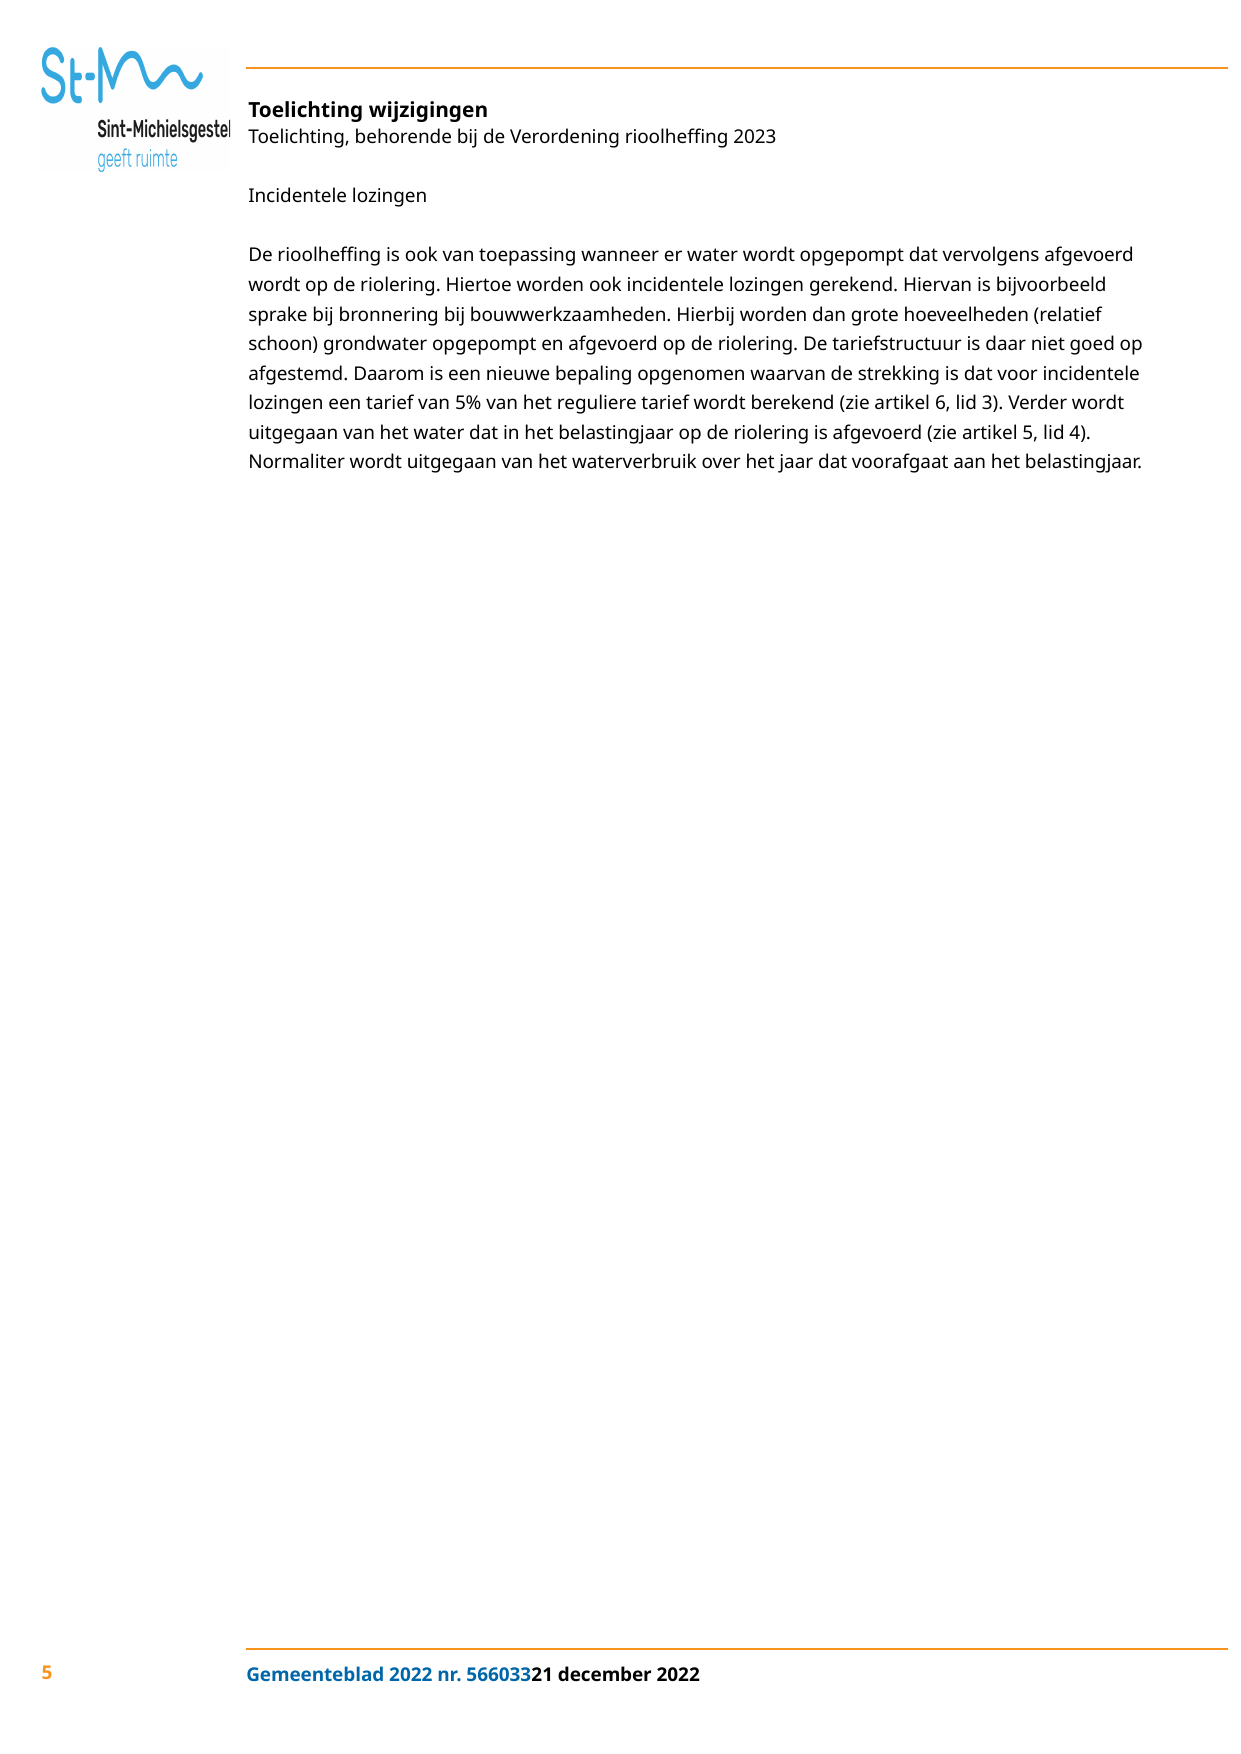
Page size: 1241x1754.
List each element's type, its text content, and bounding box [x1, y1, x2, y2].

text De rioolheffing is ook van toepassing wanneer er water wordt opgepompt dat vervolgens afgevoerd wordt op de riolering. Hiertoe worden ook incidentele lozingen gerekend. Hiervan is bijvoorbeeld sprake bij bronnering bij bouwwerkzaamheden. Hierbij worden dan grote hoeveelheden (relatief schoon) grondwater opgepompt en afgevoerd op de riolering. De tariefstructuur is daar niet goed op afgestemd. Daarom is een nieuwe bepaling opgenomen waarvan de strekking is dat voor incidentele lozingen een tarief van 5% van het reguliere tarief wordt berekend (zie artikel 6, lid 3). Verder wordt uitgegaan van het water dat in het belastingjaar op de riolering is afgevoerd (zie artikel 5, lid 4). Normaliter wordt uitgegaan van het waterverbruik over het jaar dat voorafgaat aan het belastingjaar. [248, 242, 1152, 474]
text Incidentele lozingen [248, 182, 1152, 208]
text Toelichting wijzigingen [248, 95, 1152, 123]
text Toelichting, behorende bij de Verordening rioolheffing 2023 [248, 123, 1152, 149]
picture [41, 47, 231, 172]
